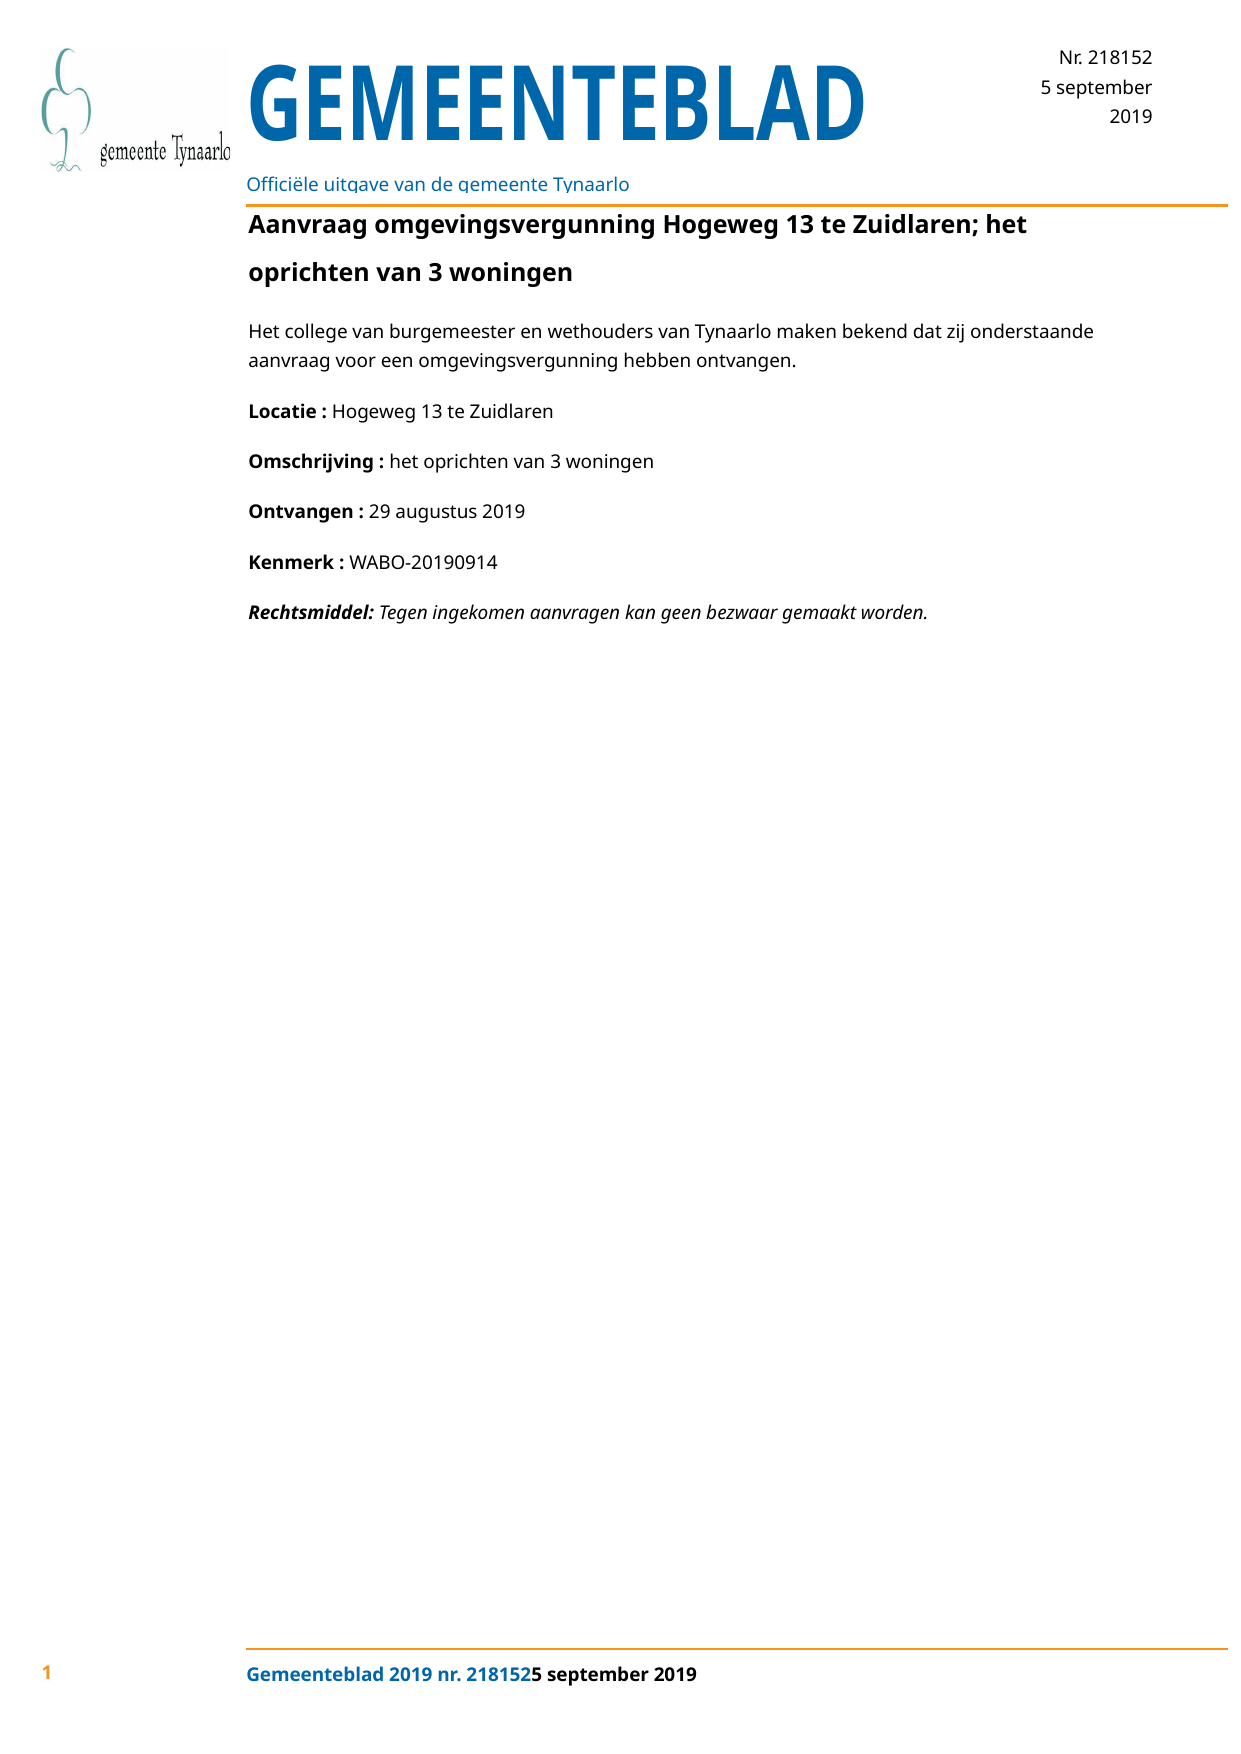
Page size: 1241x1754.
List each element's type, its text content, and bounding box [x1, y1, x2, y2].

text Omschrijving : het oprichten van 3 woningen [248, 448, 1152, 474]
text Kenmerk : WABO-20190914 [248, 549, 1152, 575]
text Rechtsmiddel: Tegen ingekomen aanvragen kan geen bezwaar gemaakt worden. [248, 599, 1152, 625]
text Locatie : Hogeweg 13 te Zuidlaren [248, 398, 1152, 424]
picture [41, 47, 231, 172]
text Het college van burgemeester en wethouders van Tynaarlo maken bekend dat zij onderstaande aanvraag voor een omgevingsvergunning hebben ontvangen. [248, 318, 1152, 373]
text Ontvangen : 29 augustus 2019 [248, 499, 1152, 524]
text Aanvraag omgevingsvergunning Hogeweg 13 te Zuidlaren; het oprichten van 3 woningen [248, 207, 1152, 288]
